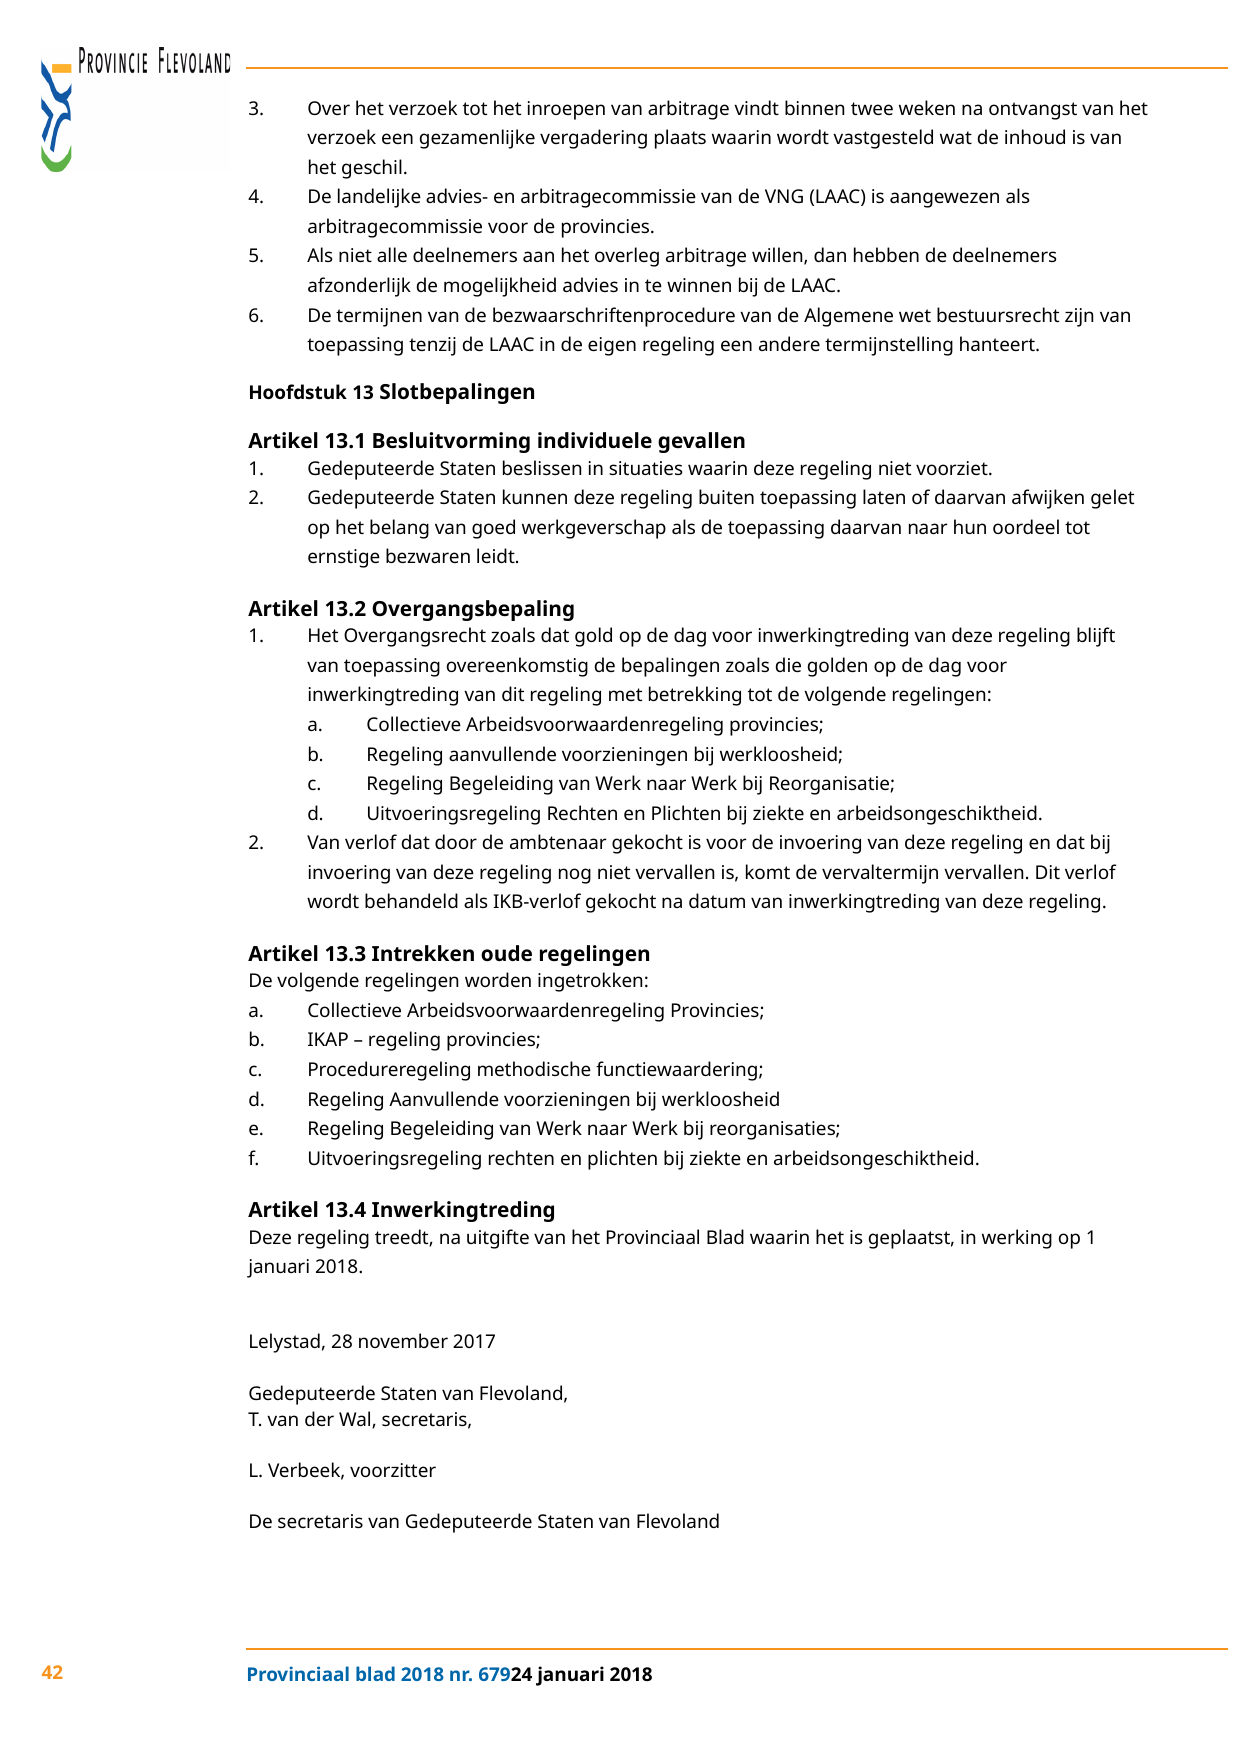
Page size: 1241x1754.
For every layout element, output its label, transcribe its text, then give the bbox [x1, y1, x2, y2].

text De volgende regelingen worden ingetrokken: [248, 967, 1152, 993]
list Uitvoeringsregeling rechten en plichten bij ziekte en arbeidsongeschiktheid. [248, 1145, 1152, 1171]
list Collectieve Arbeidsvoorwaardenregeling Provincies; [248, 997, 1152, 1023]
text Artikel 13.3 Intrekken oude regelingen [248, 939, 1152, 967]
list Gedeputeerde Staten beslissen in situaties waarin deze regeling niet voorziet. [248, 455, 1152, 481]
text Gedeputeerde Staten van Flevoland, [248, 1380, 1152, 1406]
text Lelystad, 28 november 2017 [248, 1329, 1152, 1354]
list De landelijke advies- en arbitragecommissie van de VNG (LAAC) is aangewezen als arbitragecommissie voor de provincies. [248, 183, 1152, 239]
list IKAP – regeling provincies; [248, 1027, 1152, 1052]
list Als niet alle deelnemers aan het overleg arbitrage willen, dan hebben de deelnemers afzonderlijk de mogelijkheid advies in te winnen bij de LAAC. [248, 243, 1152, 298]
list Collectieve Arbeidsvoorwaardenregeling provincies; [307, 711, 1152, 737]
list Regeling Begeleiding van Werk naar Werk bij Reorganisatie; [307, 770, 1152, 796]
list De termijnen van de bezwaarschriftenprocedure van de Algemene wet bestuursrecht zijn van toepassing tenzij de LAAC in de eigen regeling een andere termijnstelling hanteert. [248, 302, 1152, 357]
text Artikel 13.2 Overgangsbepaling [248, 594, 1152, 622]
list Uitvoeringsregeling Rechten en Plichten bij ziekte en arbeidsongeschiktheid. [307, 800, 1152, 826]
text Hoofdstuk 13 Slotbepalingen [248, 377, 1152, 406]
text Deze regeling treedt, na uitgifte van het Provinciaal Blad waarin het is geplaatst, in werking op 1 januari 2018. [248, 1224, 1152, 1279]
list Regeling Aanvullende voorzieningen bij werkloosheid [248, 1086, 1152, 1112]
text Artikel 13.1 Besluitvorming individuele gevallen [248, 426, 1152, 455]
list Het Overgangsrecht zoals dat gold op de dag voor inwerkingtreding van deze regeling blijft van toepassing overeenkomstig de bepalingen zoals die golden op de dag voor inwerkingtreding van dit regeling met betrekking tot de volgende regelingen: [248, 622, 1152, 707]
picture [41, 47, 231, 172]
list Over het verzoek tot het inroepen van arbitrage vindt binnen twee weken na ontvangst van het verzoek een gezamenlijke vergadering plaats waarin wordt vastgesteld wat de inhoud is van het geschil. [248, 95, 1152, 180]
text L. Verbeek, voorzitter [248, 1457, 1152, 1483]
text Artikel 13.4 Inwerkingtreding [248, 1195, 1152, 1224]
list Van verlof dat door de ambtenaar gekocht is voor de invoering van deze regeling en dat bij invoering van deze regeling nog niet vervallen is, komt de vervaltermijn vervallen. Dit verlof wordt behandeld als IKB-verlof gekocht na datum van inwerkingtreding van deze regeling. [248, 829, 1152, 914]
list Procedureregeling methodische functiewaardering; [248, 1056, 1152, 1082]
text T. van der Wal, secretaris, [248, 1406, 1152, 1432]
list Regeling Begeleiding van Werk naar Werk bij reorganisaties; [248, 1115, 1152, 1141]
text De secretaris van Gedeputeerde Staten van Flevoland [248, 1509, 1152, 1534]
list Gedeputeerde Staten kunnen deze regeling buiten toepassing laten of daarvan afwijken gelet op het belang van goed werkgeverschap als de toepassing daarvan naar hun oordeel tot ernstige bezwaren leidt. [248, 484, 1152, 569]
list Regeling aanvullende voorzieningen bij werkloosheid; [307, 741, 1152, 766]
